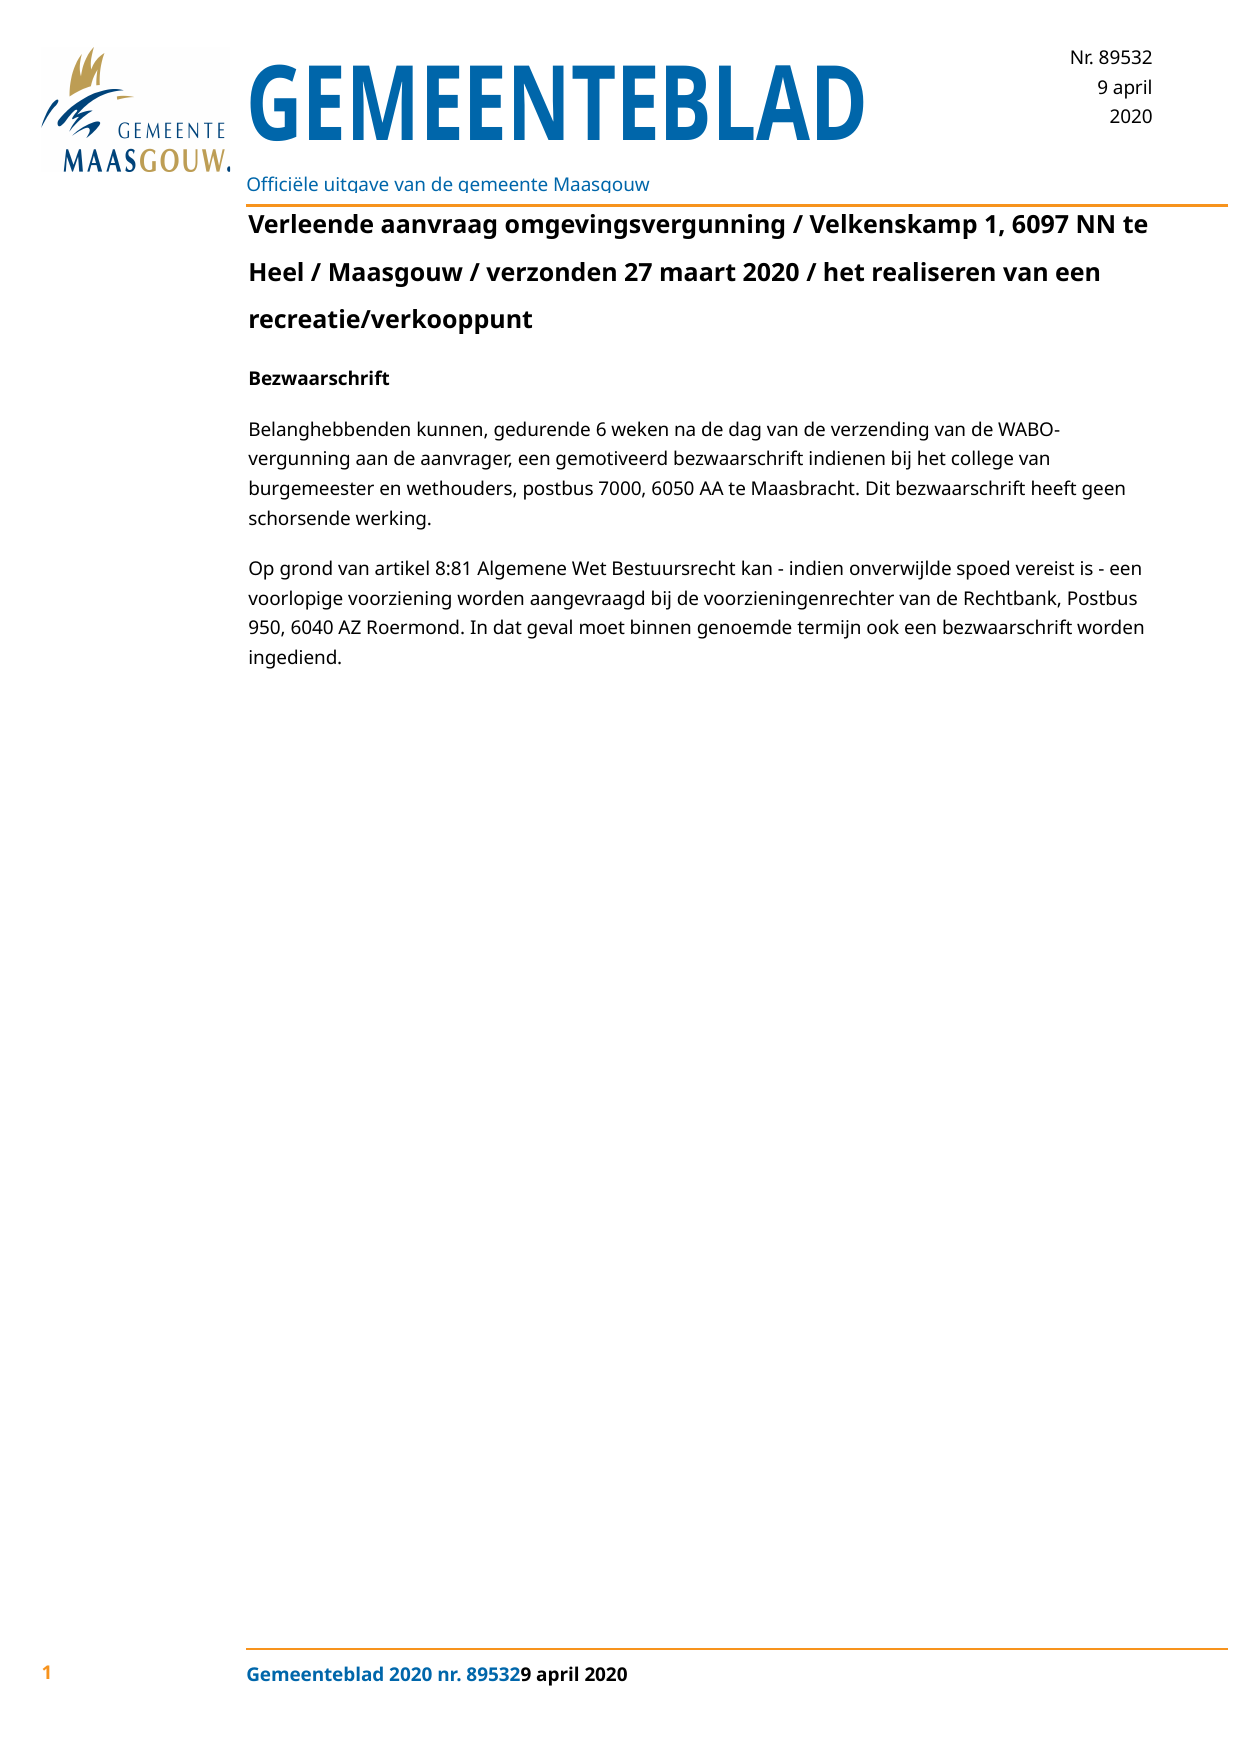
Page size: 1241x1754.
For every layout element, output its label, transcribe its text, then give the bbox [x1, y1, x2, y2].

text Op grond van artikel 8:81 Algemene Wet Bestuursrecht kan - indien onverwijlde spoed vereist is - een voorlopige voorziening worden aangevraagd bij de voorzieningenrechter van de Rechtbank, Postbus 950, 6040 AZ Roermond. In dat geval moet binnen genoemde termijn ook een bezwaarschrift worden ingediend. [248, 555, 1152, 669]
text Belanghebbenden kunnen, gedurende 6 weken na de dag van de verzending van de WABO-vergunning aan de aanvrager, een gemotiveerd bezwaarschrift indienen bij het college van burgemeester en wethouders, postbus 7000, 6050 AA te Maasbracht. Dit bezwaarschrift heeft geen schorsende werking. [248, 416, 1152, 530]
text Bezwaarschrift [248, 366, 1152, 391]
picture [41, 47, 231, 172]
text Verleende aanvraag omgevingsvergunning / Velkenskamp 1, 6097 NN te Heel / Maasgouw / verzonden 27 maart 2020 / het realiseren van een recreatie/verkooppunt [248, 207, 1152, 336]
